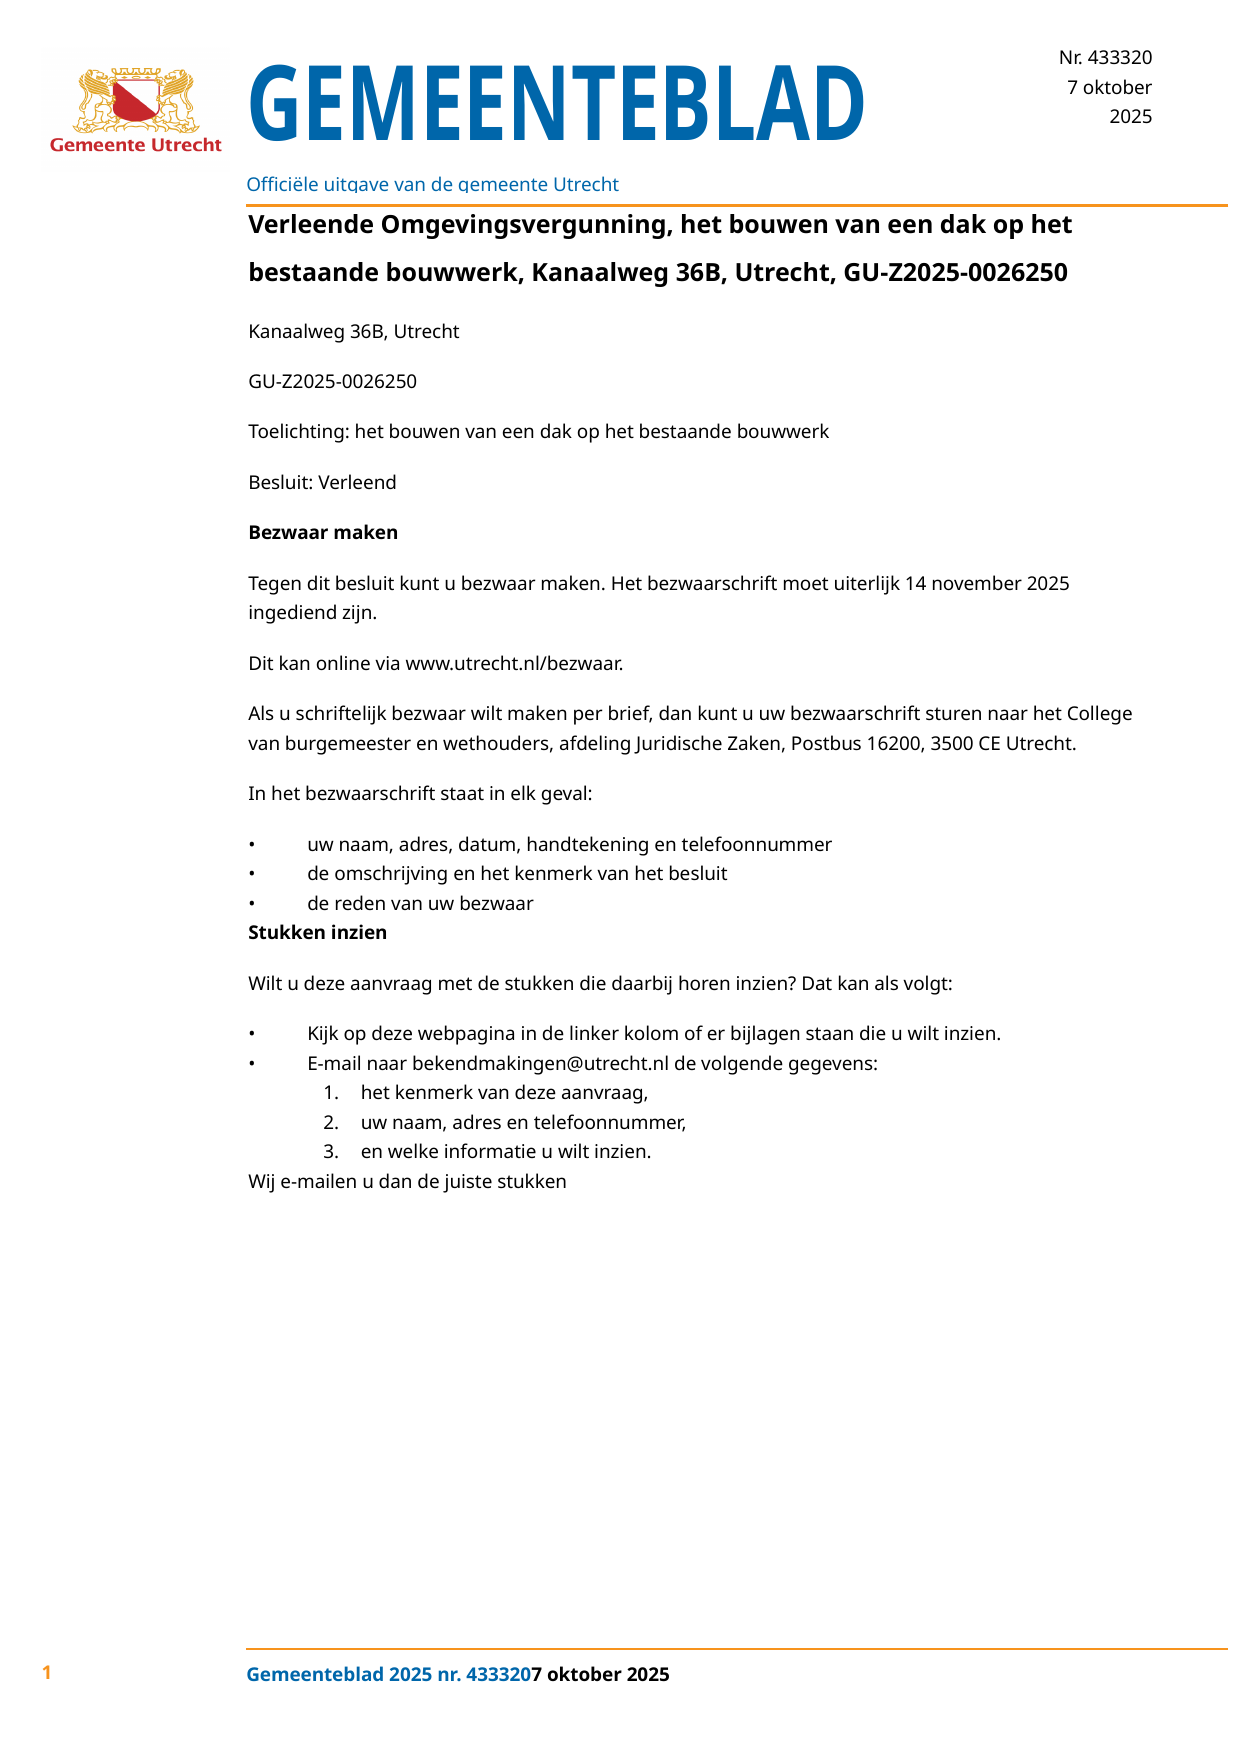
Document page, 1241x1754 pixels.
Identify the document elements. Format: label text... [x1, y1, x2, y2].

text Wij e-mailen u dan de juiste stukken [248, 1168, 1152, 1194]
picture [41, 47, 231, 172]
text Dit kan online via www.utrecht.nl/bezwaar. [248, 650, 1152, 676]
list en welke informatie u wilt inzien. [323, 1139, 1152, 1164]
list uw naam, adres en telefoonnummer, [323, 1109, 1152, 1135]
list het kenmerk van deze aanvraag, [323, 1079, 1152, 1105]
text Stukken inzien [248, 919, 1152, 945]
list de omschrijving en het kenmerk van het besluit [248, 860, 1152, 886]
text Tegen dit besluit kunt u bezwaar maken. Het bezwaarschrift moet uiterlijk 14 november 2025 ingediend zijn. [248, 570, 1152, 625]
text Besluit: Verleend [248, 469, 1152, 495]
list E-mail naar bekendmakingen@utrecht.nl de volgende gegevens: [248, 1050, 1152, 1076]
text Verleende Omgevingsvergunning, het bouwen van een dak op het bestaande bouwwerk, Kanaalweg 36B, Utrecht, GU-Z2025-0026250 [248, 207, 1152, 288]
text Kanaalweg 36B, Utrecht [248, 318, 1152, 344]
list Kijk op deze webpagina in de linker kolom of er bijlagen staan die u wilt inzien. [248, 1020, 1152, 1046]
text Als u schriftelijk bezwaar wilt maken per brief, dan kunt u uw bezwaarschrift sturen naar het College van burgemeester en wethouders, afdeling Juridische Zaken, Postbus 16200, 3500 CE Utrecht. [248, 700, 1152, 756]
text In het bezwaarschrift staat in elk geval: [248, 780, 1152, 806]
text Toelichting: het bouwen van een dak op het bestaande bouwwerk [248, 419, 1152, 444]
text GU-Z2025-0026250 [248, 368, 1152, 394]
list de reden van uw bezwaar [248, 890, 1152, 916]
list uw naam, adres, datum, handtekening en telefoonnummer [248, 831, 1152, 857]
text Wilt u deze aanvraag met de stukken die daarbij horen inzien? Dat kan als volgt: [248, 970, 1152, 996]
text Bezwaar maken [248, 519, 1152, 545]
